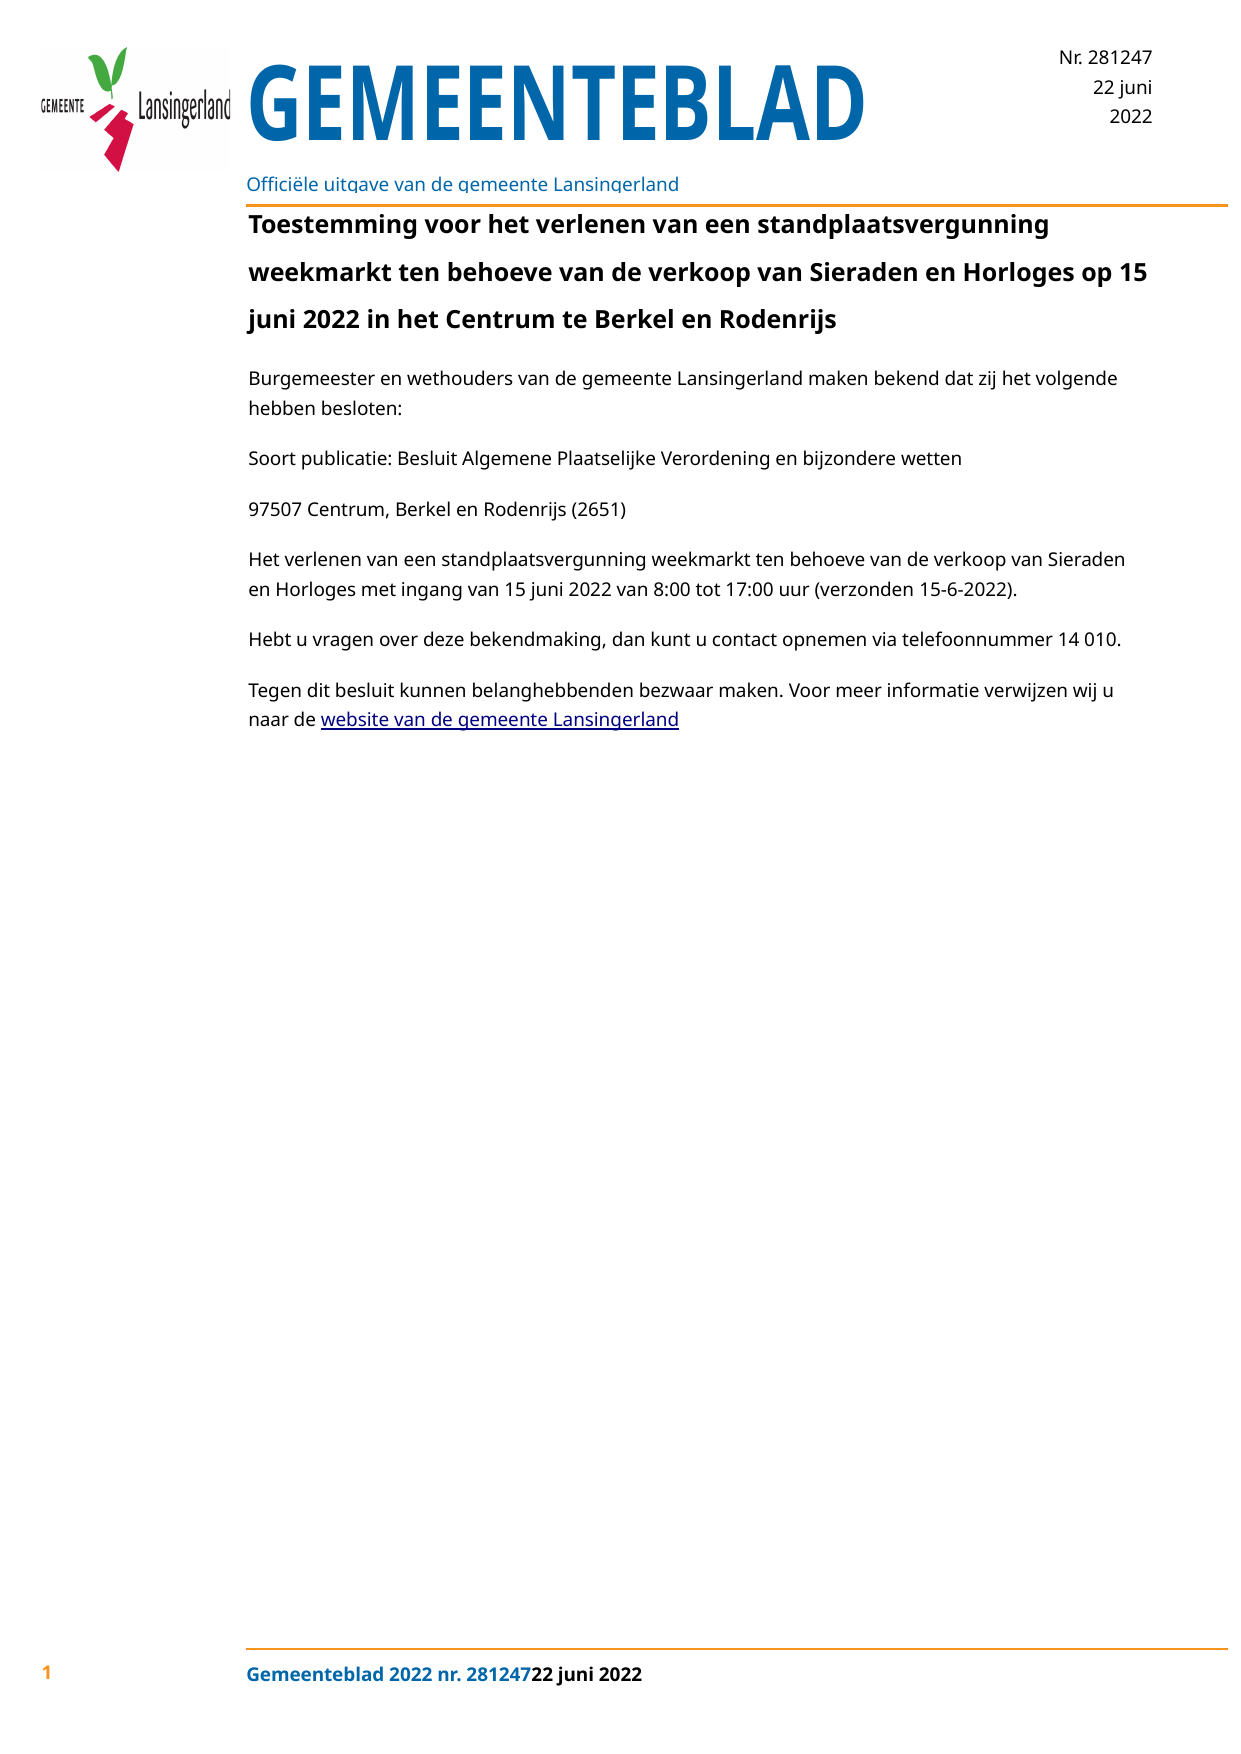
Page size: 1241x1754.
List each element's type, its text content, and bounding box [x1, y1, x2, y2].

text Toestemming voor het verlenen van een standplaatsvergunning weekmarkt ten behoeve van de verkoop van Sieraden en Horloges op 15 juni 2022 in het Centrum te Berkel en Rodenrijs [248, 207, 1152, 336]
text 97507 Centrum, Berkel en Rodenrijs (2651) [248, 496, 1152, 522]
text Burgemeester en wethouders van de gemeente Lansingerland maken bekend dat zij het volgende hebben besloten: [248, 366, 1152, 421]
text Het verlenen van een standplaatsvergunning weekmarkt ten behoeve van de verkoop van Sieraden en Horloges met ingang van 15 juni 2022 van 8:00 tot 17:00 uur (verzonden 15-6-2022). [248, 546, 1152, 602]
picture [41, 47, 231, 172]
text Soort publicatie: Besluit Algemene Plaatselijke Verordening en bijzondere wetten [248, 446, 1152, 471]
text Hebt u vragen over deze bekendmaking, dan kunt u contact opnemen via telefoonnummer 14 010. [248, 626, 1152, 652]
text Tegen dit besluit kunnen belanghebbenden bezwaar maken. Voor meer informatie verwijzen wij u naar de website van de gemeente Lansingerland [248, 677, 1152, 732]
